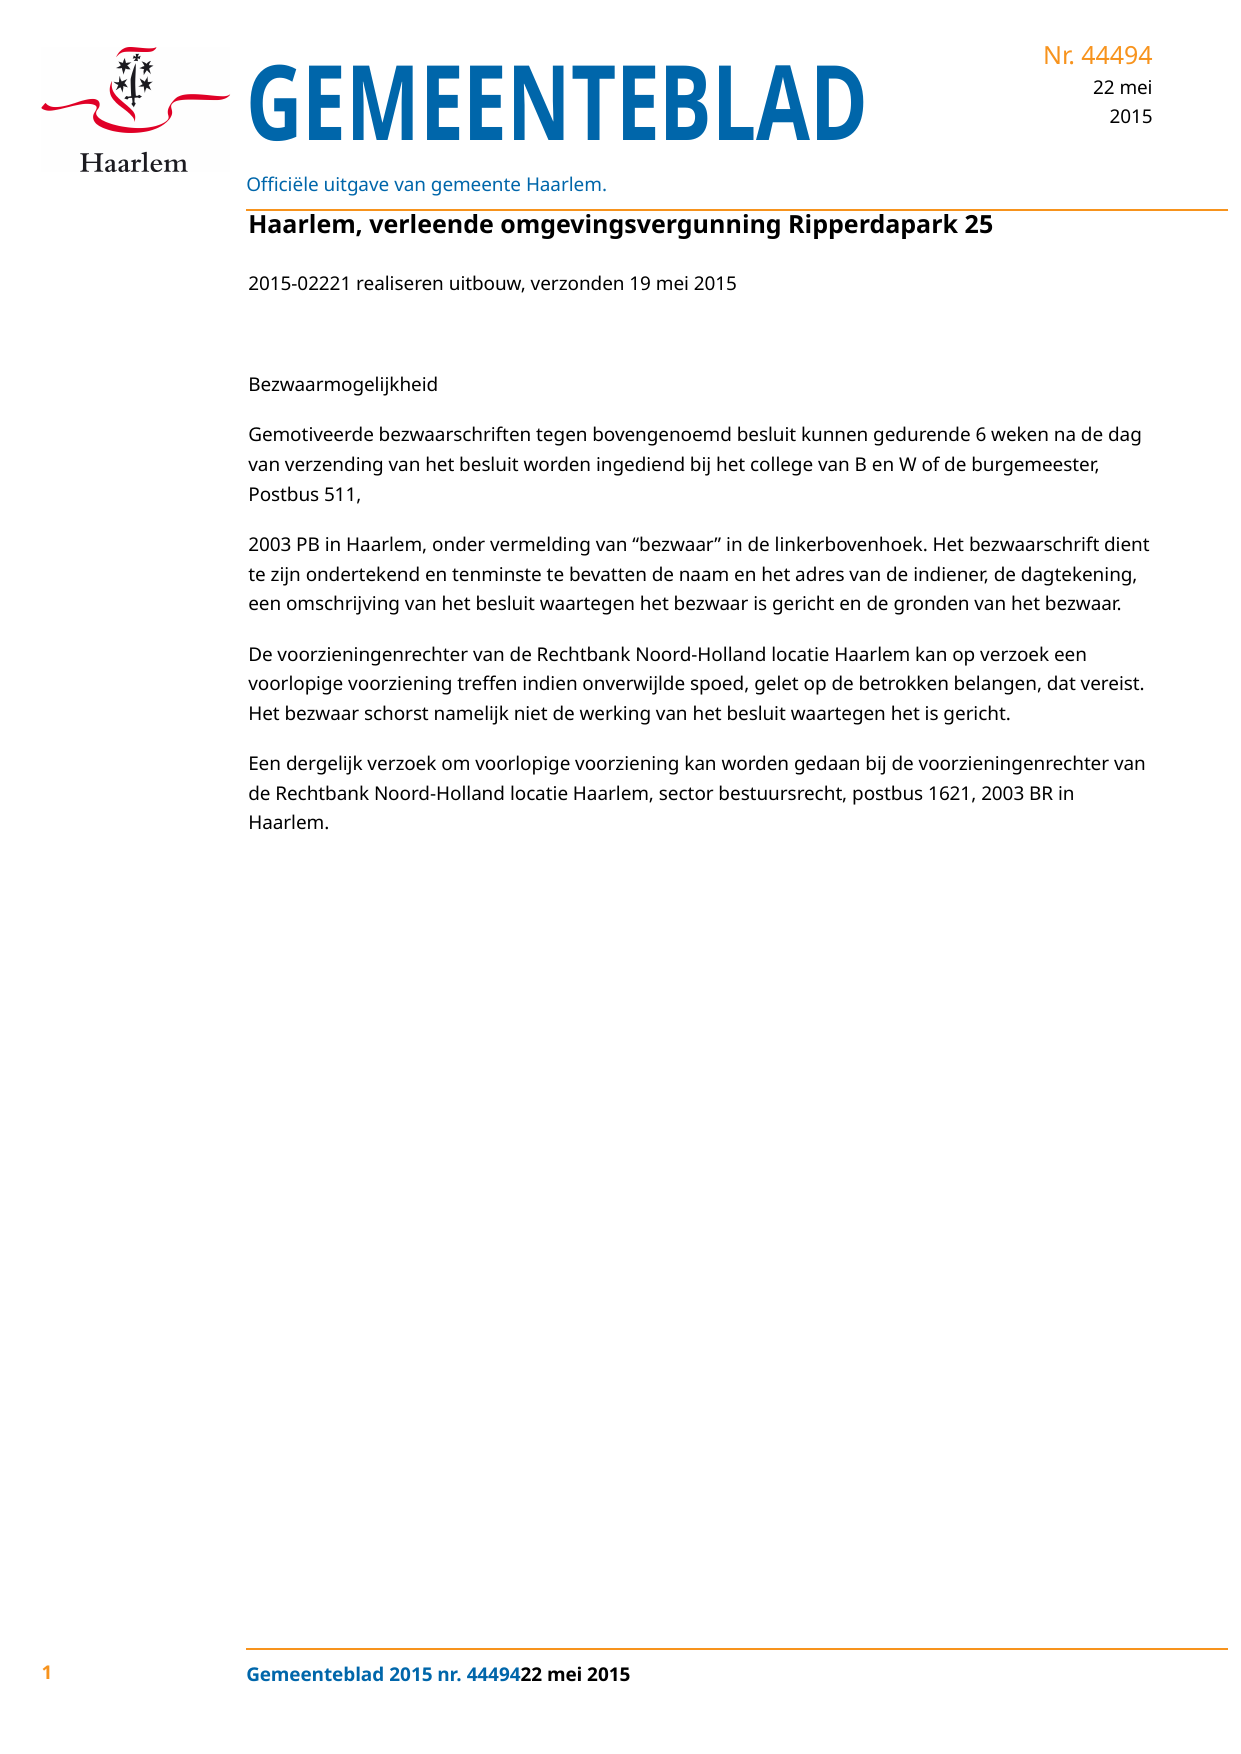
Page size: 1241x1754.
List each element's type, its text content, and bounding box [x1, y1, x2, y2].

text 2003 PB in Haarlem, onder vermelding van “bezwaar” in de linkerbovenhoek. Het bezwaarschrift dient te zijn ondertekend en tenminste te bevatten de naam en het adres van de indiener, de dagtekening, een omschrijving van het besluit waartegen het bezwaar is gericht en de gronden van het bezwaar. [248, 531, 1152, 616]
text De voorzieningenrechter van de Rechtbank Noord-Holland locatie Haarlem kan op verzoek een voorlopige voorziening treffen indien onverwijlde spoed, gelet op de betrokken belangen, dat vereist. Het bezwaar schorst namelijk niet de werking van het besluit waartegen het is gericht. [248, 641, 1152, 726]
picture [41, 47, 231, 172]
text Gemotiveerde bezwaarschriften tegen bovengenoemd besluit kunnen gedurende 6 weken na de dag van verzending van het besluit worden ingediend bij het college van B en W of de burgemeester, Postbus 511, [248, 422, 1152, 506]
text Bezwaarmogelijkheid [248, 371, 1152, 397]
text Een dergelijk verzoek om voorlopige voorziening kan worden gedaan bij de voorzieningenrechter van de Rechtbank Noord-Holland locatie Haarlem, sector bestuursrecht, postbus 1621, 2003 BR in Haarlem. [248, 750, 1152, 835]
text Haarlem, verleende omgevingsvergunning Ripperdapark 25 [248, 211, 1152, 241]
text 2015-02221 realiseren uitbouw, verzonden 19 mei 2015 [248, 270, 1152, 296]
